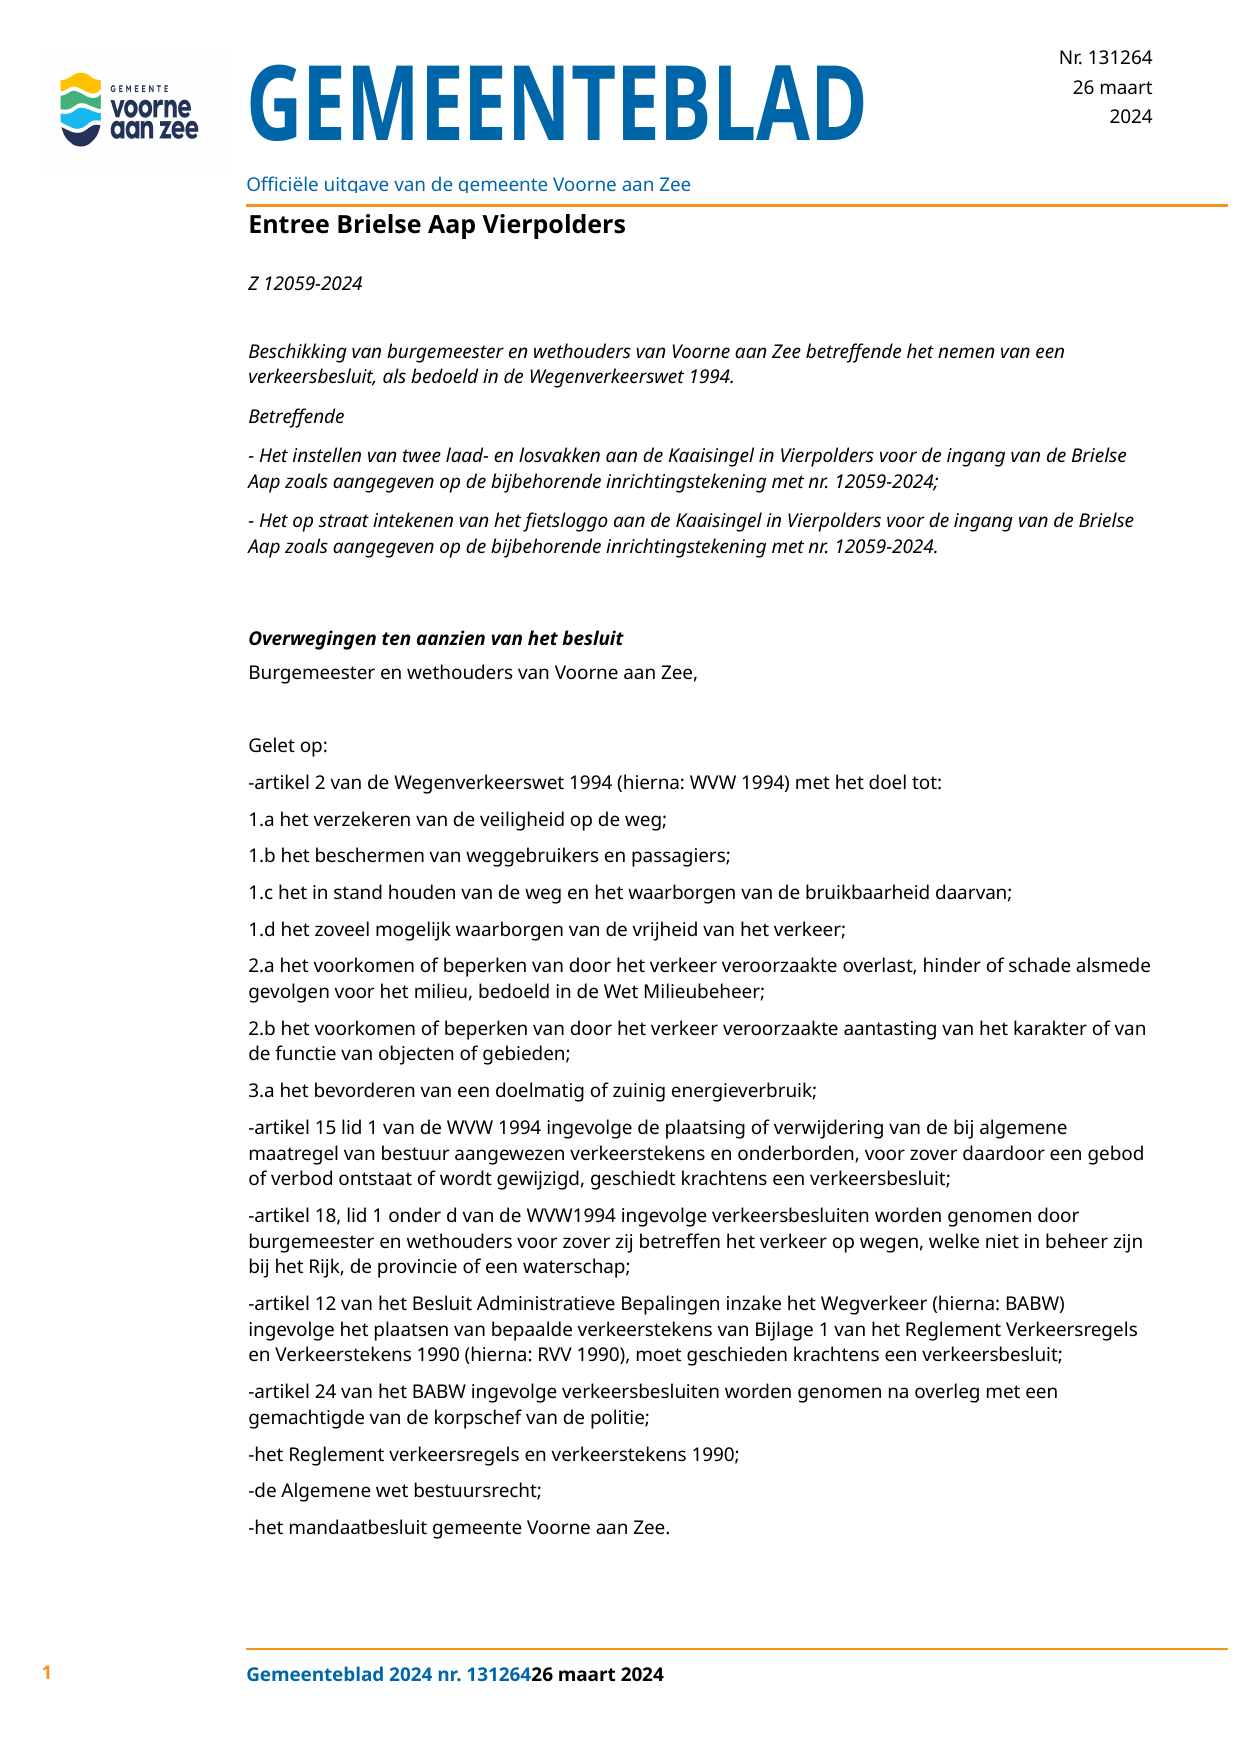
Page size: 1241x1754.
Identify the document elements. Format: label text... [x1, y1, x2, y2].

text -artikel 15 lid 1 van de WVW 1994 ingevolge de plaatsing of verwijdering van de bij algemene maatregel van bestuur aangewezen verkeerstekens en onderborden, voor zover daardoor een gebod of verbod ontstaat of wordt gewijzigd, geschiedt krachtens een verkeersbesluit; [248, 1114, 1152, 1191]
text 1.c het in stand houden van de weg en het waarborgen van de bruikbaarheid daarvan; [248, 879, 1152, 905]
text Entree Brielse Aap Vierpolders [248, 207, 1152, 241]
text 1.d het zoveel mogelijk waarborgen van de vrijheid van het verkeer; [248, 916, 1152, 942]
text -artikel 2 van de Wegenverkeerswet 1994 (hierna: WVW 1994) met het doel tot: [248, 769, 1152, 795]
text Z 12059-2024 [248, 270, 1152, 296]
text Overwegingen ten aanzien van het besluit [248, 625, 1152, 651]
text - Het op straat intekenen van het fietsloggo aan de Kaaisingel in Vierpolders voor de ingang van de Brielse Aap zoals aangegeven op de bijbehorende inrichtingstekening met nr. 12059-2024. [248, 507, 1152, 559]
text -het mandaatbesluit gemeente Voorne aan Zee. [248, 1514, 1152, 1540]
text -artikel 12 van het Besluit Administratieve Bepalingen inzake het Wegverkeer (hierna: BABW) ingevolge het plaatsen van bepaalde verkeerstekens van Bijlage 1 van het Reglement Verkeersregels en Verkeerstekens 1990 (hierna: RVV 1990), moet geschieden krachtens een verkeersbesluit; [248, 1290, 1152, 1367]
text -artikel 24 van het BABW ingevolge verkeersbesluiten worden genomen na overleg met een gemachtigde van de korpschef van de politie; [248, 1378, 1152, 1430]
text Burgemeester en wethouders van Voorne aan Zee, [248, 659, 1152, 685]
text -het Reglement verkeersregels en verkeerstekens 1990; [248, 1441, 1152, 1466]
text -artikel 18, lid 1 onder d van de WVW1994 ingevolge verkeersbesluiten worden genomen door burgemeester en wethouders voor zover zij betreffen het verkeer op wegen, welke niet in beheer zijn bij het Rijk, de provincie of een waterschap; [248, 1202, 1152, 1279]
text 3.a het bevorderen van een doelmatig of zuinig energieverbruik; [248, 1077, 1152, 1103]
text 2.b het voorkomen of beperken van door het verkeer veroorzaakte aantasting van het karakter of van de functie van objecten of gebieden; [248, 1015, 1152, 1066]
picture [41, 47, 231, 172]
text Gelet op: [248, 732, 1152, 758]
text - Het instellen van twee laad- en losvakken aan de Kaaisingel in Vierpolders voor de ingang van de Brielse Aap zoals aangegeven op de bijbehorende inrichtingstekening met nr. 12059-2024; [248, 442, 1152, 494]
text -de Algemene wet bestuursrecht; [248, 1477, 1152, 1503]
text Beschikking van burgemeester en wethouders van Voorne aan Zee betreffende het nemen van een verkeersbesluit, als bedoeld in de Wegenverkeerswet 1994. [248, 338, 1152, 389]
text Betreffende [248, 403, 1152, 429]
text 2.a het voorkomen of beperken van door het verkeer veroorzaakte overlast, hinder of schade alsmede gevolgen voor het milieu, bedoeld in de Wet Milieubeheer; [248, 952, 1152, 1004]
text 1.b het beschermen van weggebruikers en passagiers; [248, 842, 1152, 868]
text 1.a het verzekeren van de veiligheid op de weg; [248, 806, 1152, 832]
